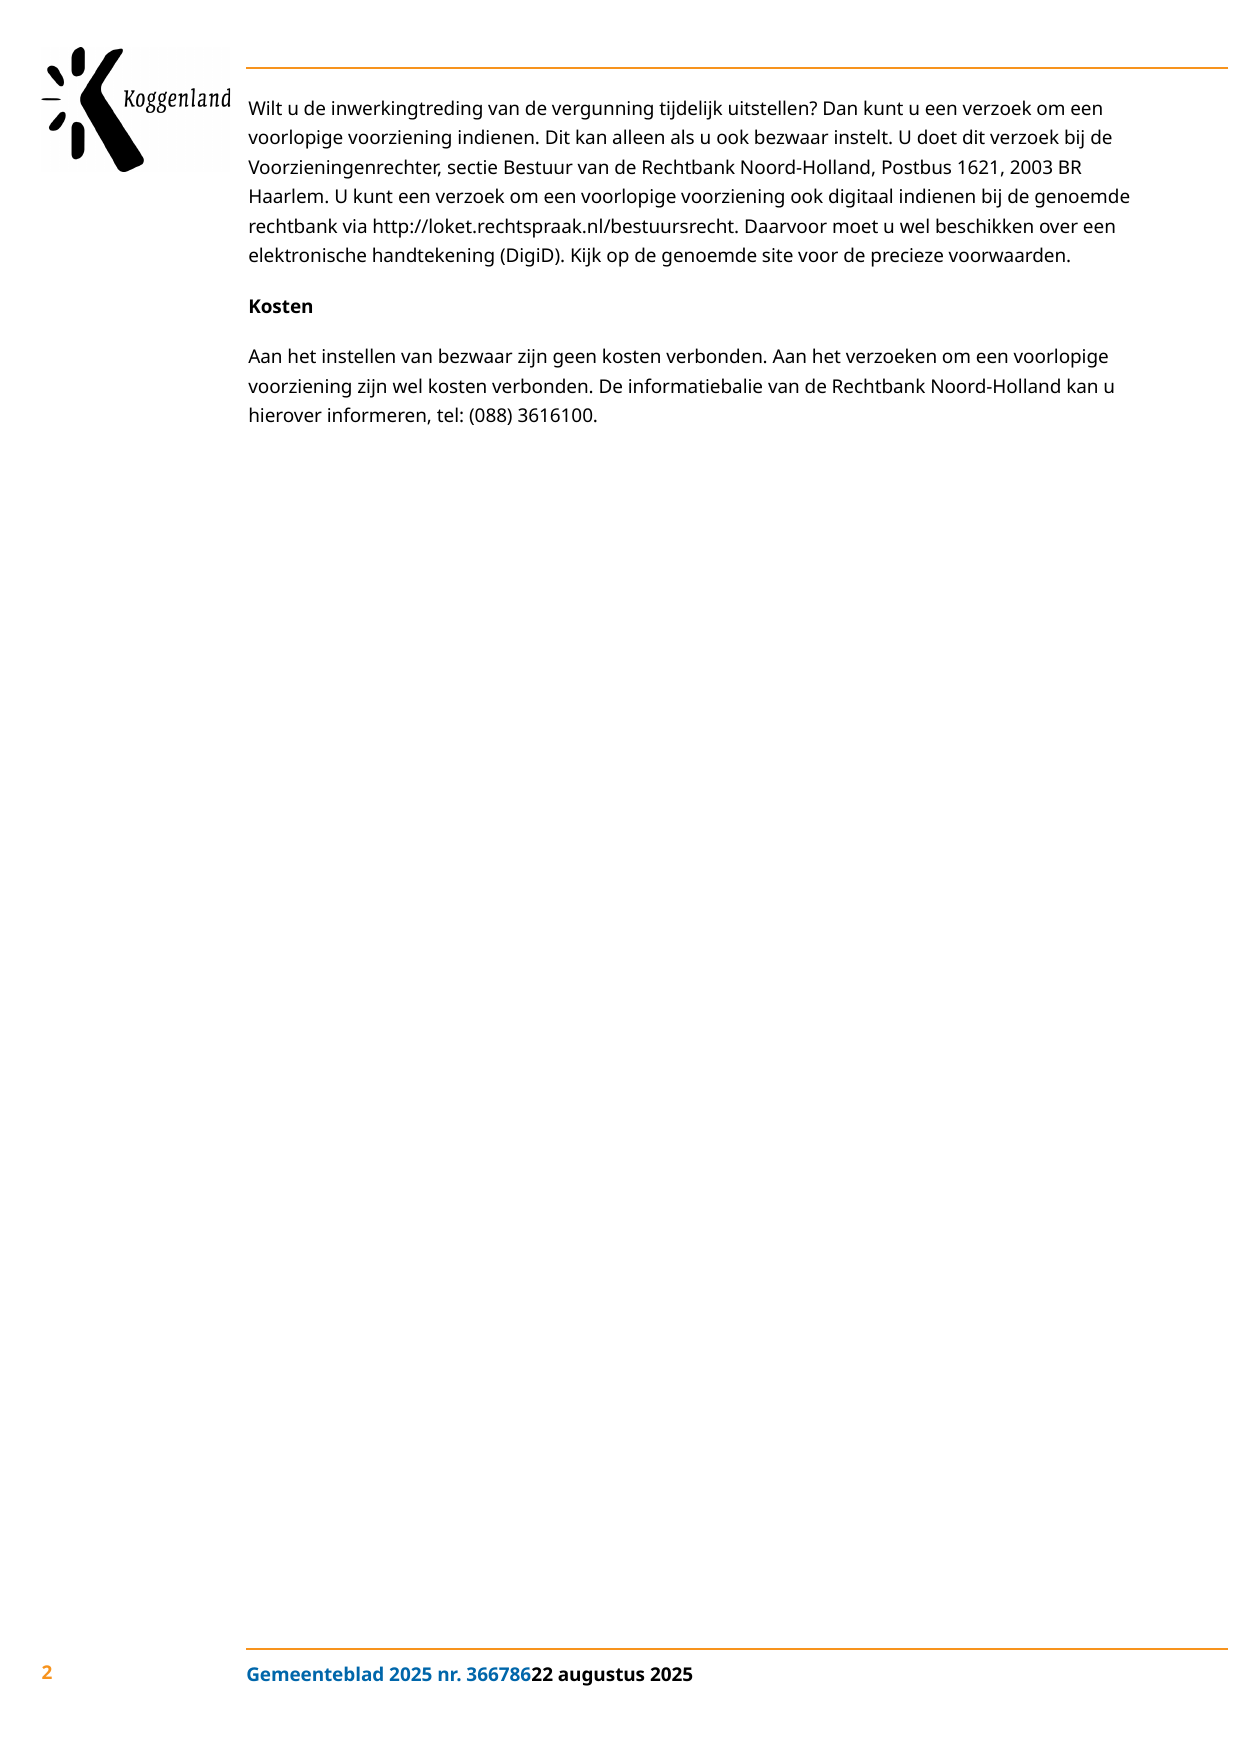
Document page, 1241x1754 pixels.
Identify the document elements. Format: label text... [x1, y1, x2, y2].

text Aan het instellen van bezwaar zijn geen kosten verbonden. Aan het verzoeken om een voorlopige voorziening zijn wel kosten verbonden. De informatiebalie van de Rechtbank Noord-Holland kan u hierover informeren, tel: (088) 3616100. [248, 343, 1152, 428]
text Wilt u de inwerkingtreding van de vergunning tijdelijk uitstellen? Dan kunt u een verzoek om een voorlopige voorziening indienen. Dit kan alleen als u ook bezwaar instelt. U doet dit verzoek bij de Voorzieningenrechter, sectie Bestuur van de Rechtbank Noord-Holland, Postbus 1621, 2003 BR Haarlem. U kunt een verzoek om een voorlopige voorziening ook digitaal indienen bij de genoemde rechtbank via http://loket.rechtspraak.nl/bestuursrecht. Daarvoor moet u wel beschikken over een elektronische handtekening (DigiD). Kijk op de genoemde site voor de precieze voorwaarden. [248, 95, 1152, 268]
text Kosten [248, 293, 1152, 319]
picture [41, 47, 231, 172]
